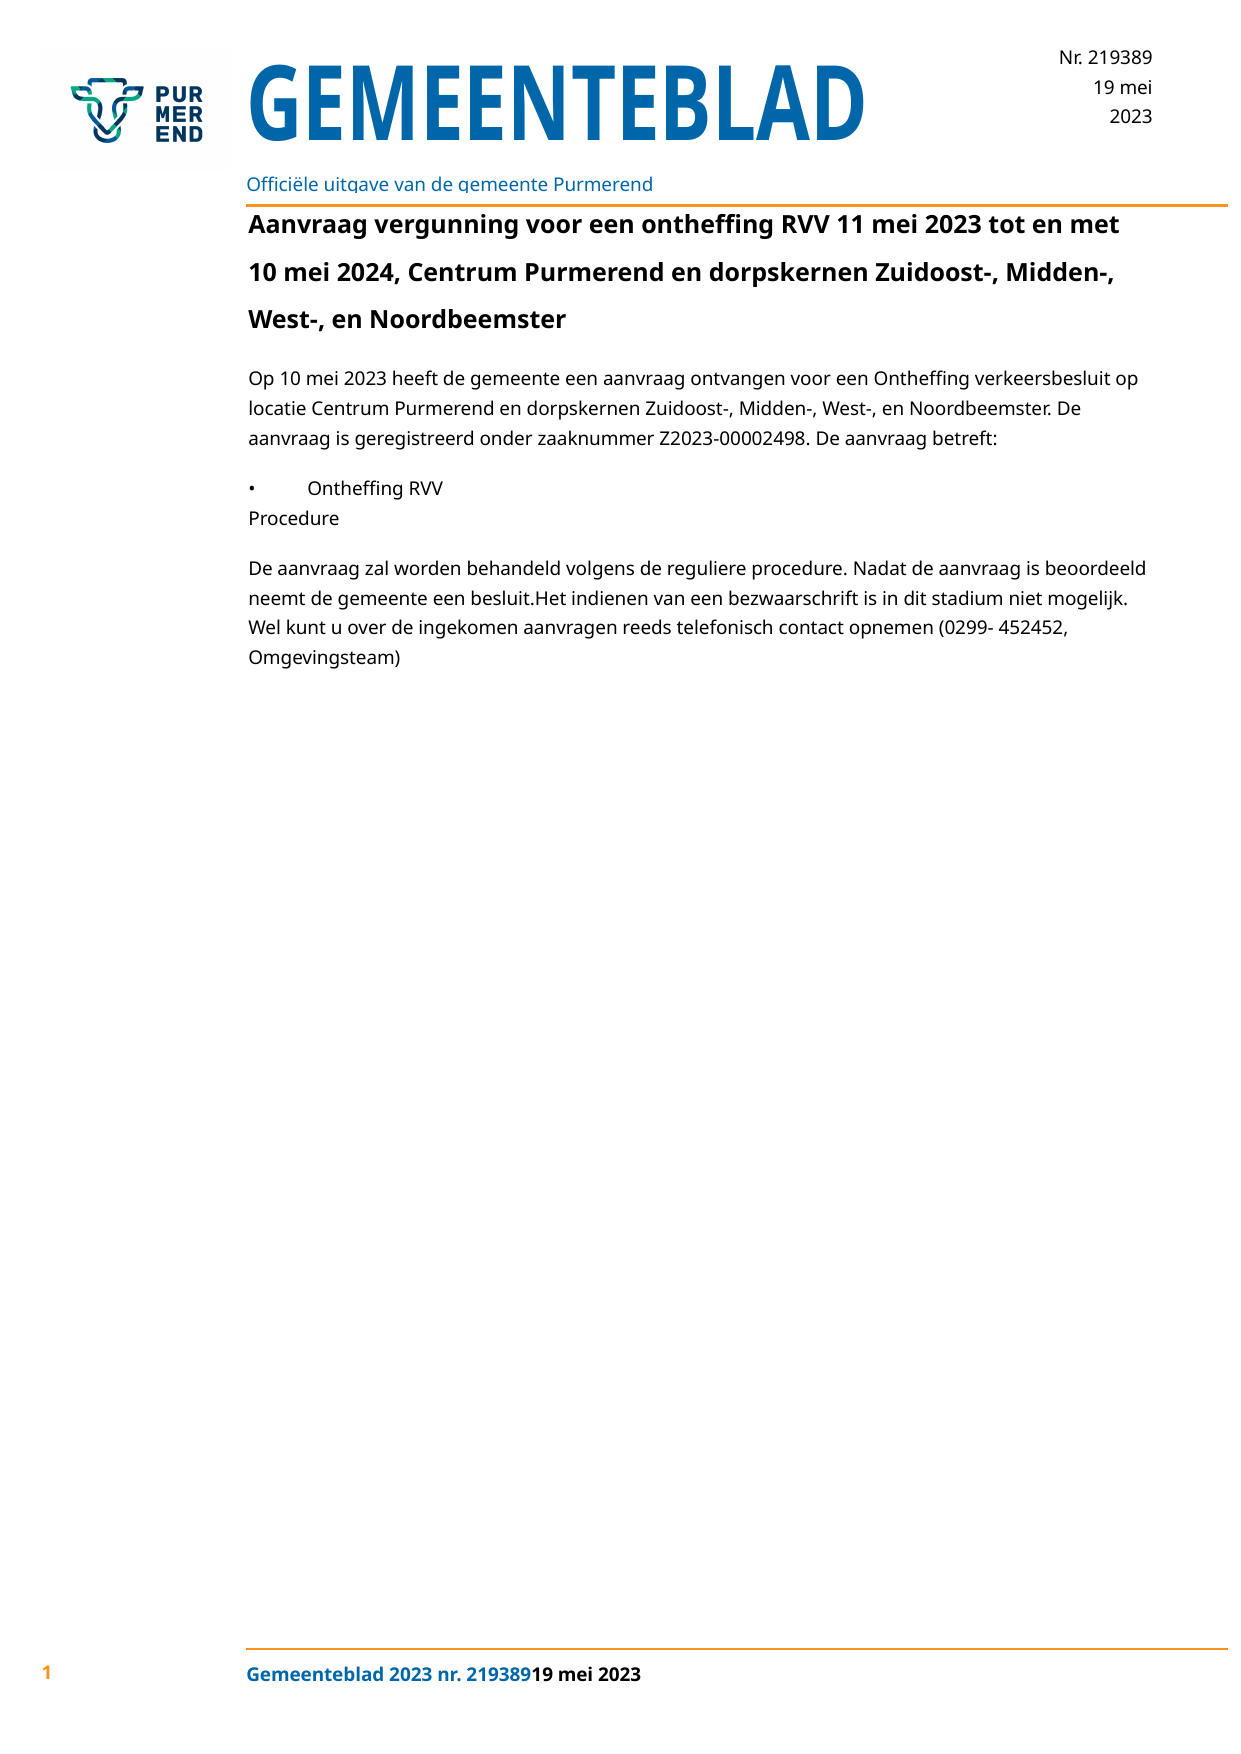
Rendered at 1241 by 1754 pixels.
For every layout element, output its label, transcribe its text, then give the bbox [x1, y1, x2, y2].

list Ontheffing RVV [248, 475, 1152, 501]
text Op 10 mei 2023 heeft de gemeente een aanvraag ontvangen voor een Ontheffing verkeersbesluit op locatie Centrum Purmerend en dorpskernen Zuidoost-, Midden-, West-, en Noordbeemster. De aanvraag is geregistreerd onder zaaknummer Z2023-00002498. De aanvraag betreft: [248, 366, 1152, 450]
text Procedure [248, 505, 1152, 530]
picture [41, 47, 231, 172]
text Aanvraag vergunning voor een ontheffing RVV 11 mei 2023 tot en met 10 mei 2024, Centrum Purmerend en dorpskernen Zuidoost-, Midden-, West-, en Noordbeemster [248, 207, 1152, 336]
text De aanvraag zal worden behandeld volgens de reguliere procedure. Nadat de aanvraag is beoordeeld neemt de gemeente een besluit.Het indienen van een bezwaarschrift is in dit stadium niet mogelijk. Wel kunt u over de ingekomen aanvragen reeds telefonisch contact opnemen (0299- 452452, Omgevingsteam) [248, 555, 1152, 669]
